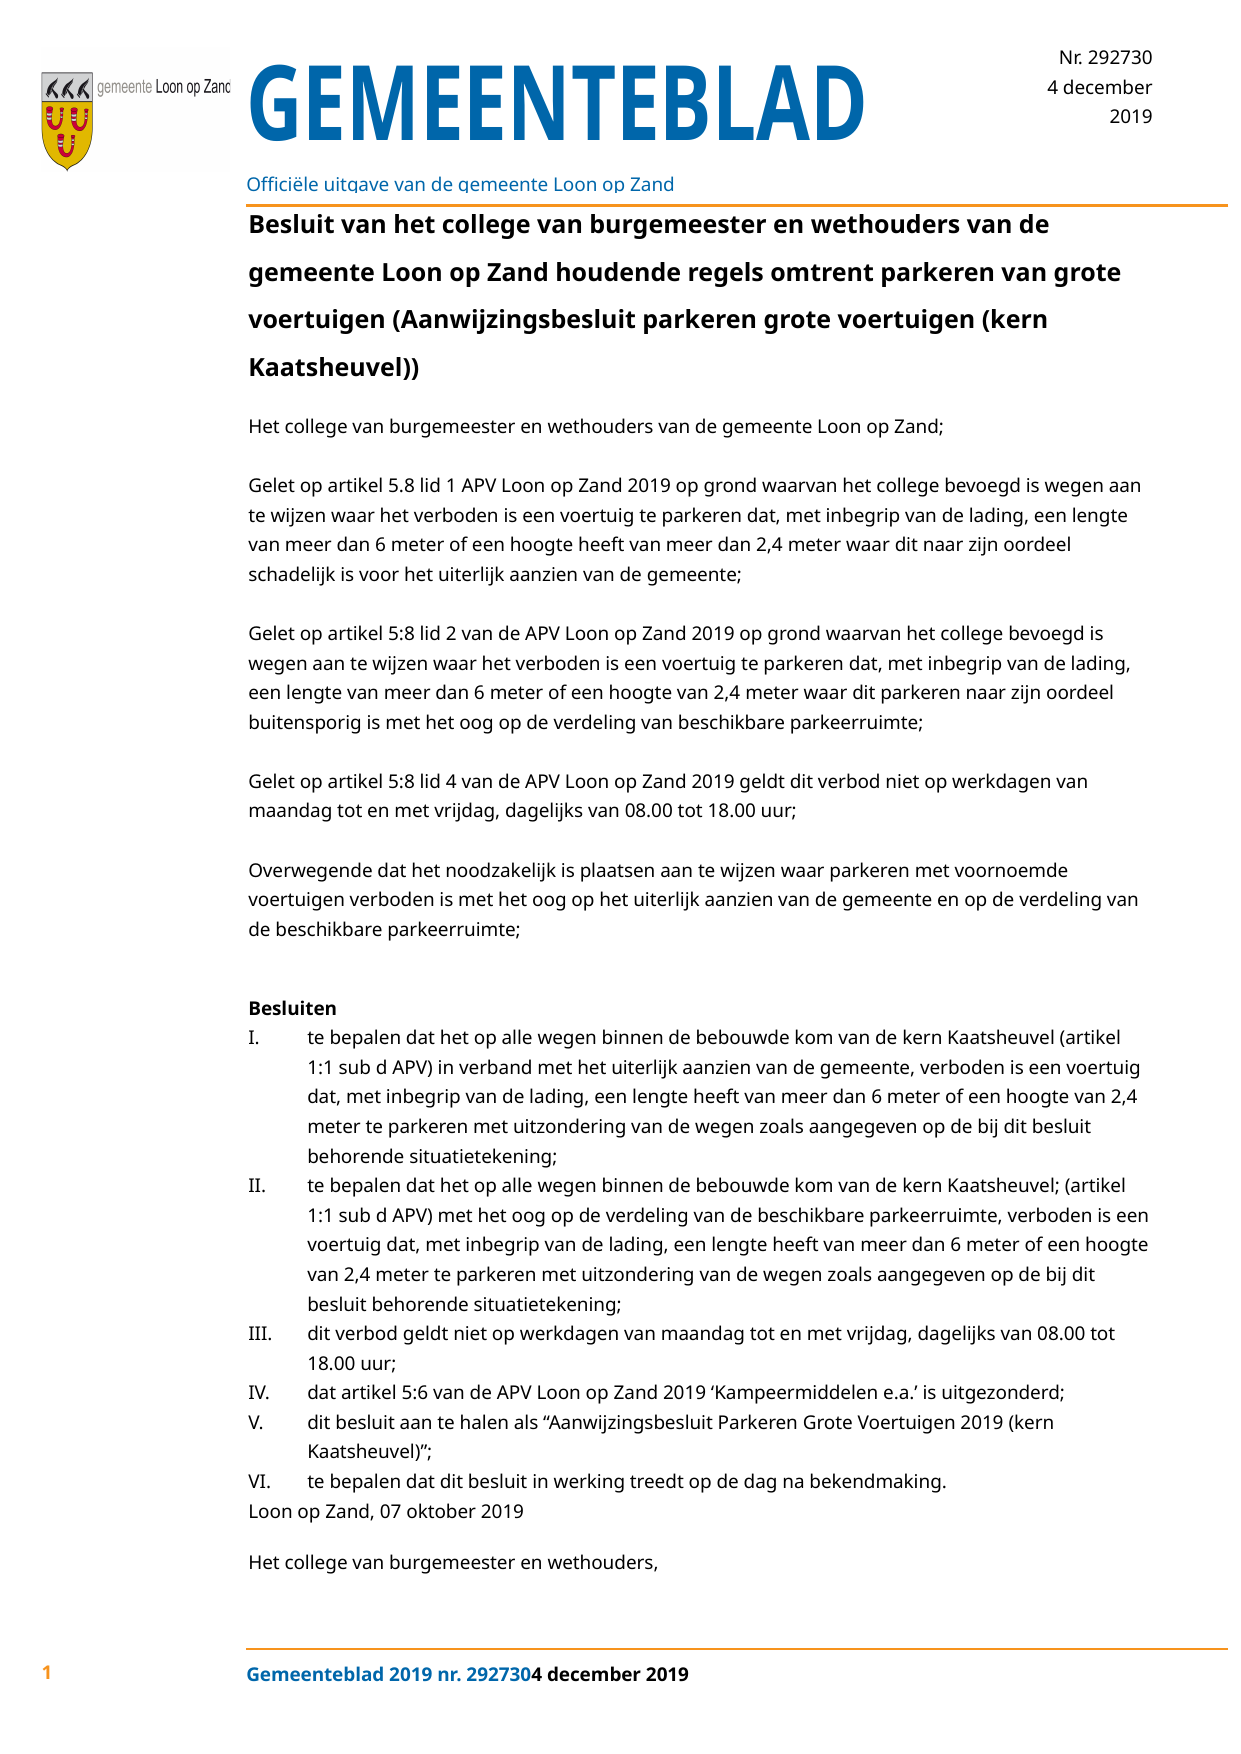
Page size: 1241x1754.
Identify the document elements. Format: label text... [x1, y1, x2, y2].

text Gelet op artikel 5.8 lid 1 APV Loon op Zand 2019 op grond waarvan het college bevoegd is wegen aan te wijzen waar het verboden is een voertuig te parkeren dat, met inbegrip van de lading, een lengte van meer dan 6 meter of een hoogte heeft van meer dan 2,4 meter waar dit naar zijn oordeel schadelijk is voor het uiterlijk aanzien van de gemeente; [248, 472, 1152, 587]
list dat artikel 5:6 van de APV Loon op Zand 2019 ‘Kampeermiddelen e.a.’ is uitgezonderd; [248, 1379, 1152, 1405]
list te bepalen dat het op alle wegen binnen de bebouwde kom van de kern Kaatsheuvel (artikel 1:1 sub d APV) in verband met het uiterlijk aanzien van de gemeente, verboden is een voertuig dat, met inbegrip van de lading, een lengte heeft van meer dan 6 meter of een hoogte van 2,4 meter te parkeren met uitzondering van de wegen zoals aangegeven op de bij dit besluit behorende situatietekening; [248, 1024, 1152, 1168]
list dit verbod geldt niet op werkdagen van maandag tot en met vrijdag, dagelijks van 08.00 tot 18.00 uur; [248, 1320, 1152, 1376]
text Gelet op artikel 5:8 lid 2 van de APV Loon op Zand 2019 op grond waarvan het college bevoegd is wegen aan te wijzen waar het verboden is een voertuig te parkeren dat, met inbegrip van de lading, een lengte van meer dan 6 meter of een hoogte van 2,4 meter waar dit parkeren naar zijn oordeel buitensporig is met het oog op de verdeling van beschikbare parkeerruimte; [248, 620, 1152, 735]
picture [41, 47, 231, 172]
text Besluiten [248, 995, 1152, 1021]
list te bepalen dat dit besluit in werking treedt op de dag na bekendmaking. [248, 1468, 1152, 1494]
list dit besluit aan te halen als “Aanwijzingsbesluit Parkeren Grote Voertuigen 2019 (kern Kaatsheuvel)”; [248, 1409, 1152, 1464]
text Loon op Zand, 07 oktober 2019 [248, 1498, 1152, 1523]
list te bepalen dat het op alle wegen binnen de bebouwde kom van de kern Kaatsheuvel; (artikel 1:1 sub d APV) met het oog op de verdeling van de beschikbare parkeerruimte, verboden is een voertuig dat, met inbegrip van de lading, een lengte heeft van meer dan 6 meter of een hoogte van 2,4 meter te parkeren met uitzondering van de wegen zoals aangegeven op de bij dit besluit behorende situatietekening; [248, 1172, 1152, 1316]
text Besluit van het college van burgemeester en wethouders van de gemeente Loon op Zand houdende regels omtrent parkeren van grote voertuigen (Aanwijzingsbesluit parkeren grote voertuigen (kern Kaatsheuvel)) [248, 207, 1152, 384]
text Het college van burgemeester en wethouders van de gemeente Loon op Zand; [248, 413, 1152, 439]
text Het college van burgemeester en wethouders, [248, 1549, 1152, 1575]
text Gelet op artikel 5:8 lid 4 van de APV Loon op Zand 2019 geldt dit verbod niet op werkdagen van maandag tot en met vrijdag, dagelijks van 08.00 tot 18.00 uur; [248, 768, 1152, 823]
text Overwegende dat het noodzakelijk is plaatsen aan te wijzen waar parkeren met voornoemde voertuigen verboden is met het oog op het uiterlijk aanzien van de gemeente en op de verdeling van de beschikbare parkeerruimte; [248, 857, 1152, 942]
